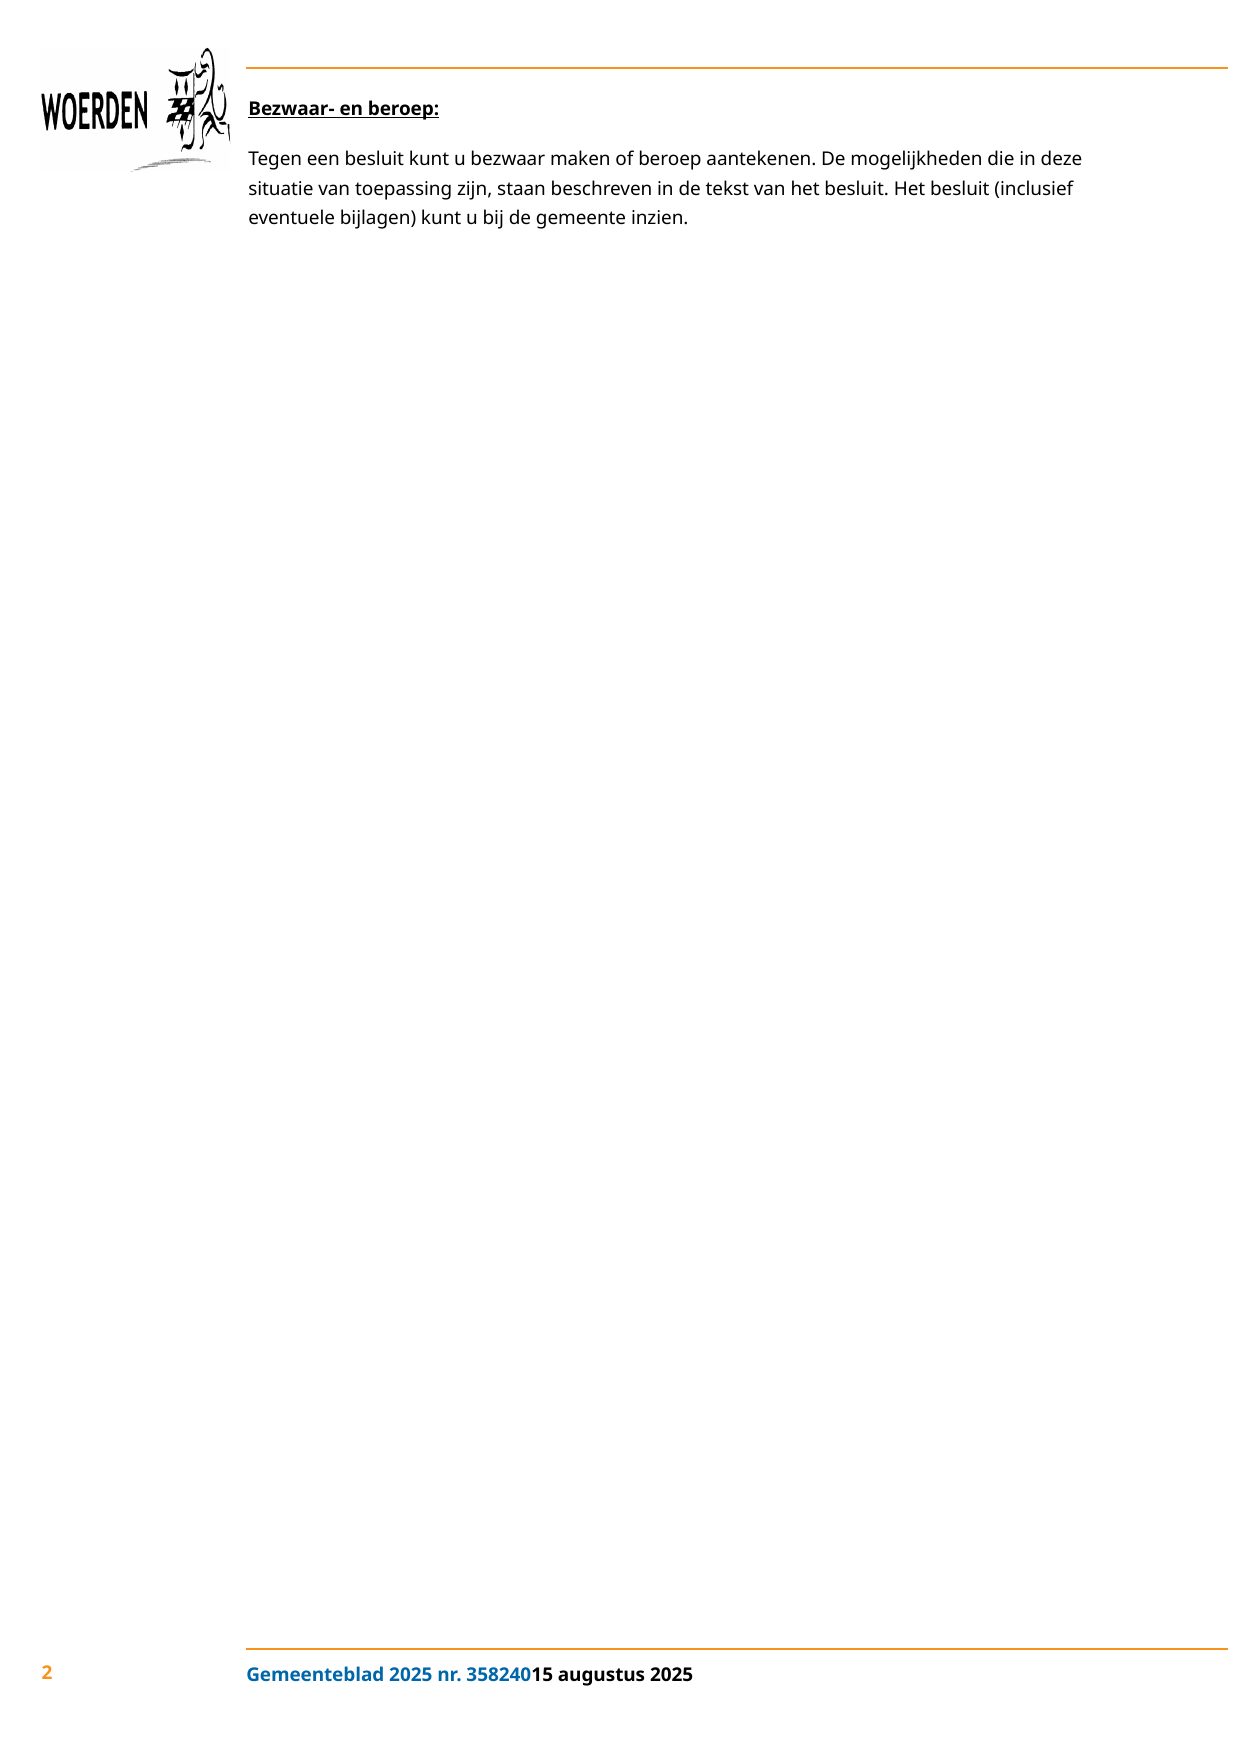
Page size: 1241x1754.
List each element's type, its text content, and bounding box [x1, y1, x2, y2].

text Tegen een besluit kunt u bezwaar maken of beroep aantekenen. De mogelijkheden die in deze situatie van toepassing zijn, staan beschreven in de tekst van het besluit. Het besluit (inclusief eventuele bijlagen) kunt u bij de gemeente inzien. [248, 145, 1152, 230]
picture [41, 47, 231, 172]
text Bezwaar- en beroep: [248, 95, 1152, 121]
